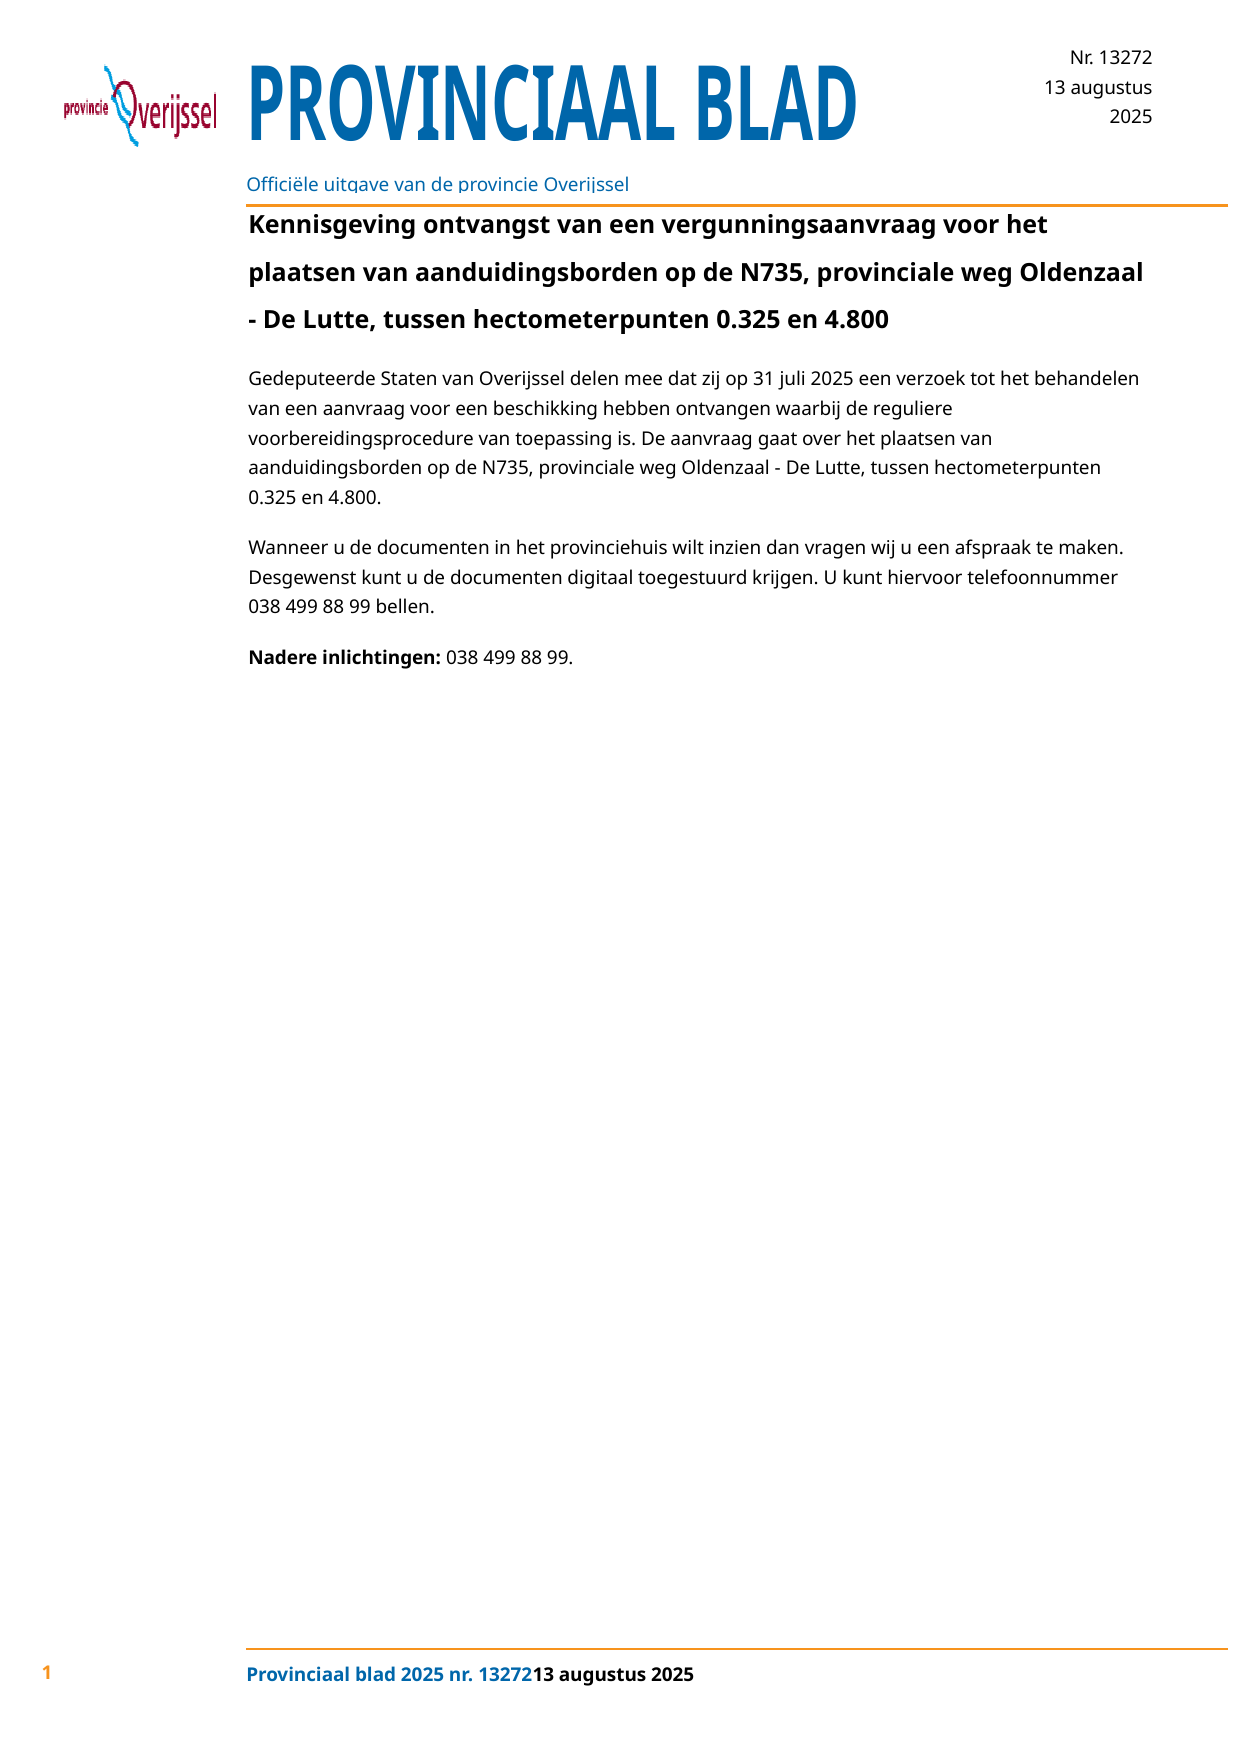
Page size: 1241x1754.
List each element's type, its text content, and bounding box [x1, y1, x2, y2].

picture [41, 47, 231, 172]
text Nadere inlichtingen: 038 499 88 99. [248, 644, 1152, 669]
text Kennisgeving ontvangst van een vergunningsaanvraag voor het plaatsen van aanduidingsborden op de N735, provinciale weg Oldenzaal - De Lutte, tussen hectometerpunten 0.325 en 4.800 [248, 207, 1152, 336]
text Gedeputeerde Staten van Overijssel delen mee dat zij op 31 juli 2025 een verzoek tot het behandelen van een aanvraag voor een beschikking hebben ontvangen waarbij de reguliere voorbereidingsprocedure van toepassing is. De aanvraag gaat over het plaatsen van aanduidingsborden op de N735, provinciale weg Oldenzaal - De Lutte, tussen hectometerpunten 0.325 en 4.800. [248, 366, 1152, 509]
text Wanneer u de documenten in het provinciehuis wilt inzien dan vragen wij u een afspraak te maken. Desgewenst kunt u de documenten digitaal toegestuurd krijgen. U kunt hiervoor telefoonnummer 038 499 88 99 bellen. [248, 534, 1152, 619]
